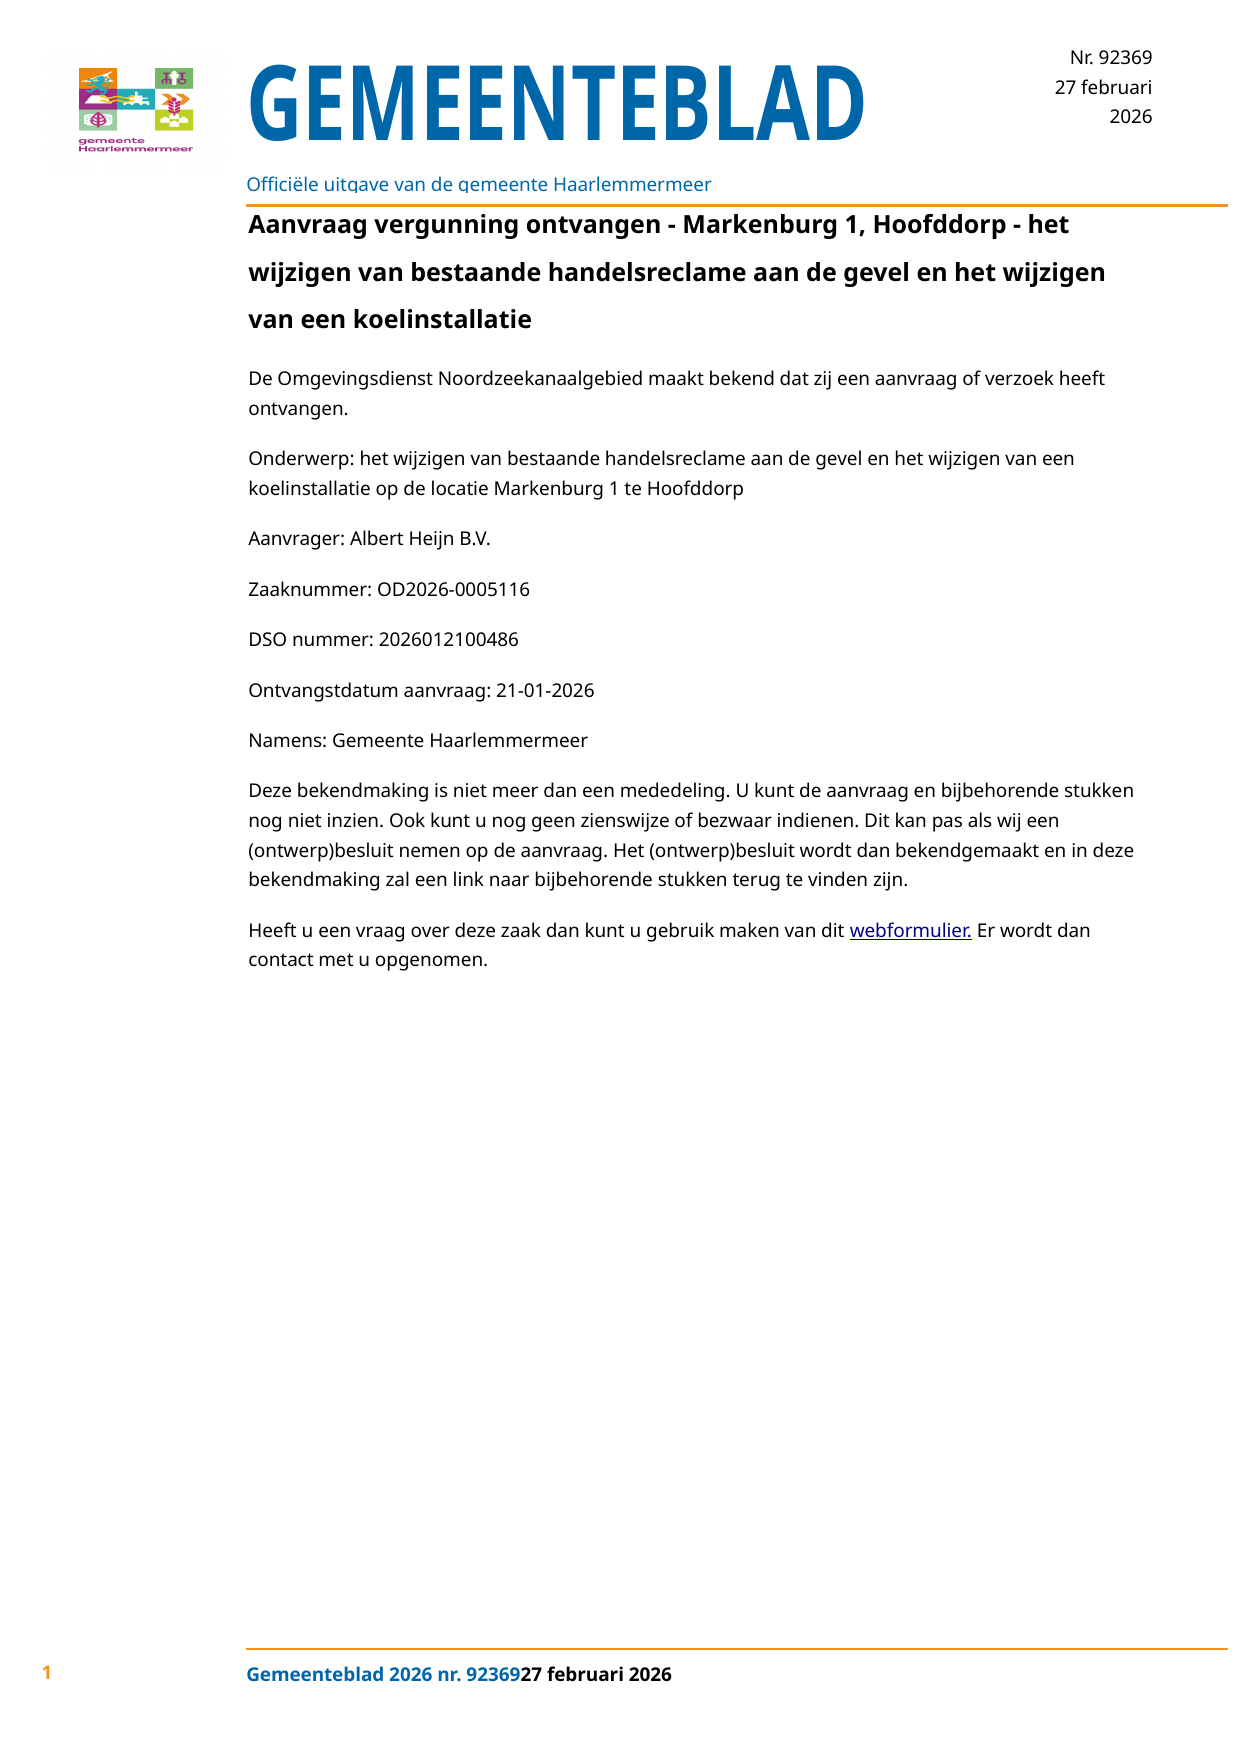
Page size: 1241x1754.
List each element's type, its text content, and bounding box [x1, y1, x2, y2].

text Aanvrager: Albert Heijn B.V. [248, 526, 1152, 551]
text Heeft u een vraag over deze zaak dan kunt u gebruik maken van dit webformulier. Er wordt dan contact met u opgenomen. [248, 917, 1152, 972]
text Ontvangstdatum aanvraag: 21-01-2026 [248, 677, 1152, 702]
text Zaaknummer: OD2026-0005116 [248, 576, 1152, 602]
text DSO nummer: 2026012100486 [248, 626, 1152, 652]
text Onderwerp: het wijzigen van bestaande handelsreclame aan de gevel en het wijzigen van een koelinstallatie op de locatie Markenburg 1 te Hoofddorp [248, 446, 1152, 501]
picture [41, 47, 231, 172]
text Namens: Gemeente Haarlemmermeer [248, 727, 1152, 753]
text De Omgevingsdienst Noordzeekanaalgebied maakt bekend dat zij een aanvraag of verzoek heeft ontvangen. [248, 366, 1152, 421]
text Deze bekendmaking is niet meer dan een mededeling. U kunt de aanvraag en bijbehorende stukken nog niet inzien. Ook kunt u nog geen zienswijze of bezwaar indienen. Dit kan pas als wij een (ontwerp)besluit nemen op de aanvraag. Het (ontwerp)besluit wordt dan bekendgemaakt en in deze bekendmaking zal een link naar bijbehorende stukken terug te vinden zijn. [248, 778, 1152, 892]
text Aanvraag vergunning ontvangen - Markenburg 1, Hoofddorp - het wijzigen van bestaande handelsreclame aan de gevel en het wijzigen van een koelinstallatie [248, 207, 1152, 336]
